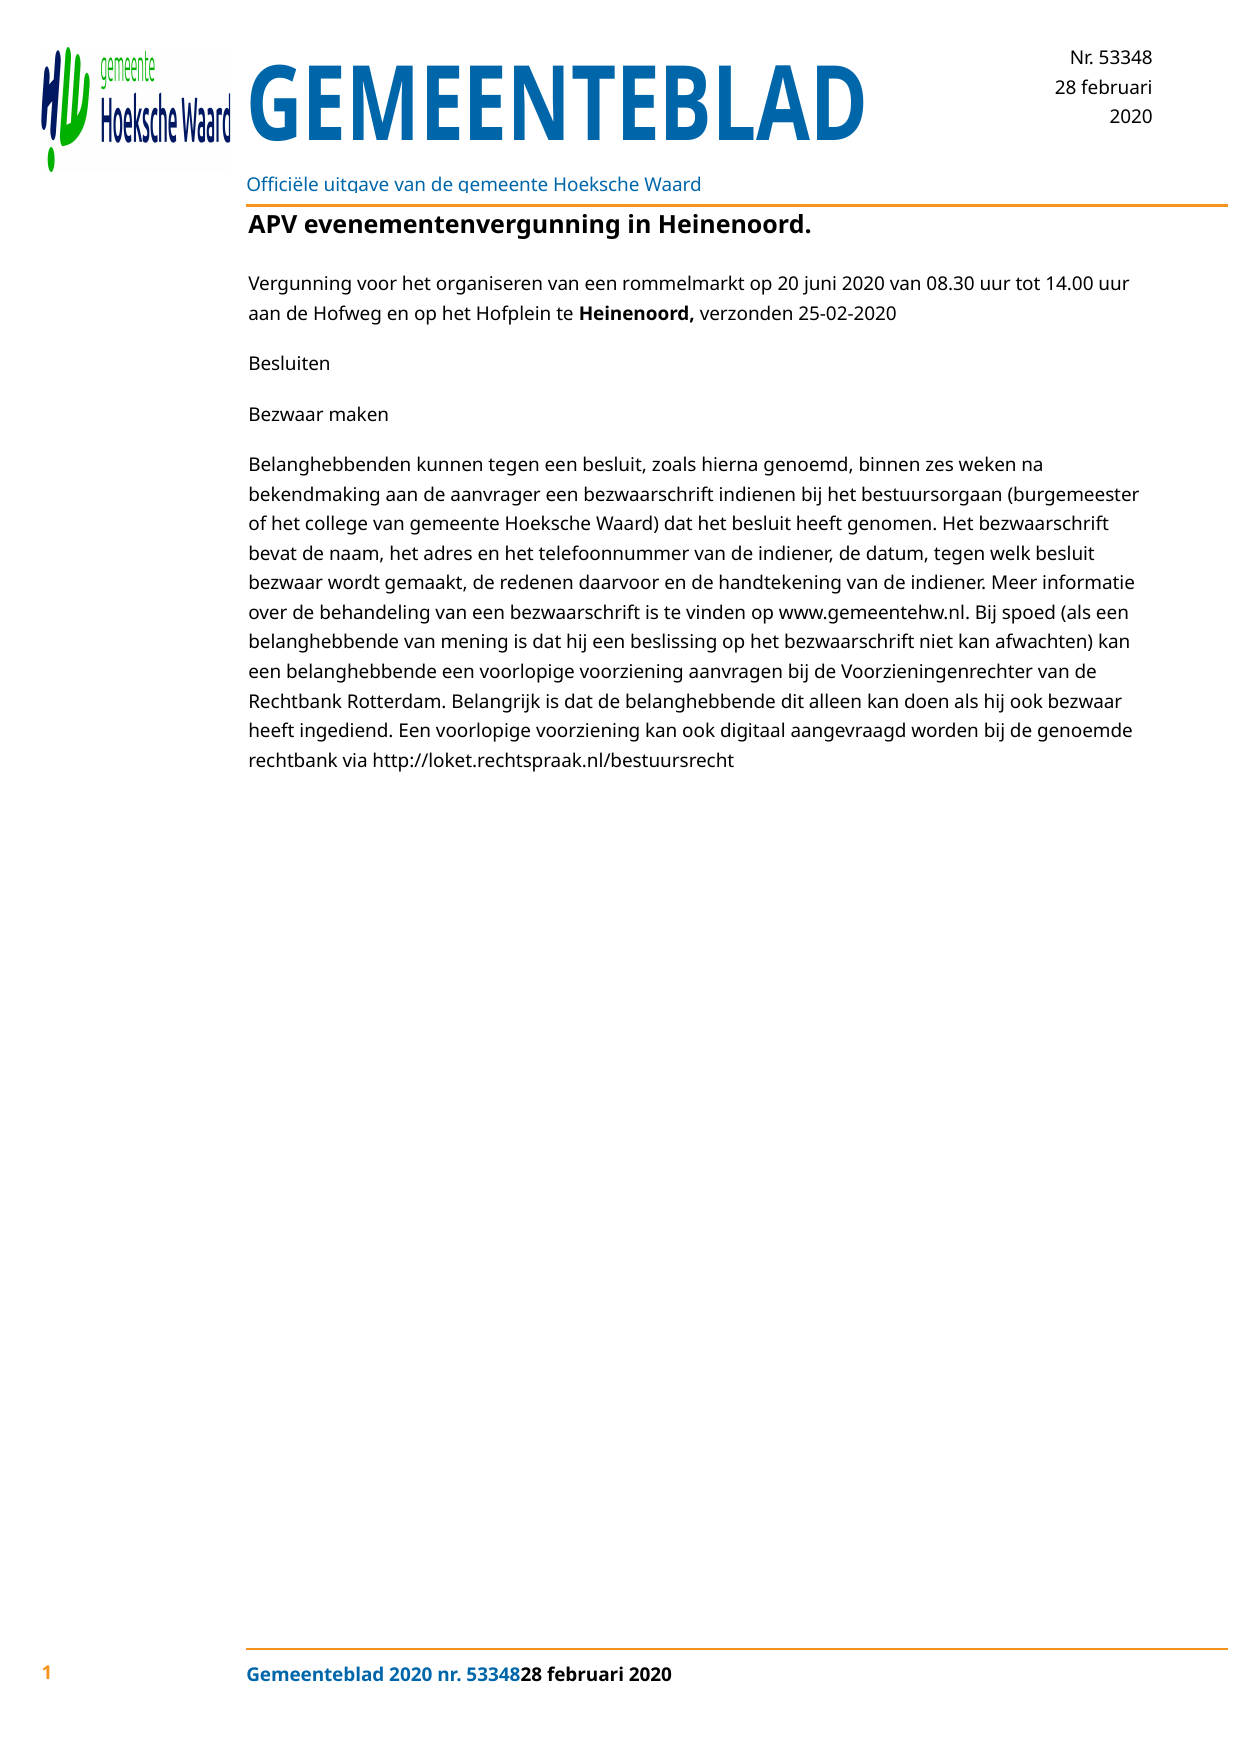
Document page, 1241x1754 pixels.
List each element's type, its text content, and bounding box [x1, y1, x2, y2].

text Belanghebbenden kunnen tegen een besluit, zoals hierna genoemd, binnen zes weken na bekendmaking aan de aanvrager een bezwaarschrift indienen bij het bestuursorgaan (burgemeester of het college van gemeente Hoeksche Waard) dat het besluit heeft genomen. Het bezwaarschrift bevat de naam, het adres en het telefoonnummer van de indiener, de datum, tegen welk besluit bezwaar wordt gemaakt, de redenen daarvoor en de handtekening van de indiener. Meer informatie over de behandeling van een bezwaarschrift is te vinden op www.gemeentehw.nl. Bij spoed (als een belanghebbende van mening is dat hij een beslissing op het bezwaarschrift niet kan afwachten) kan een belanghebbende een voorlopige voorziening aanvragen bij de Voorzieningenrechter van de Rechtbank Rotterdam. Belangrijk is dat de belanghebbende dit alleen kan doen als hij ook bezwaar heeft ingediend. Een voorlopige voorziening kan ook digitaal aangevraagd worden bij de genoemde rechtbank via http://loket.rechtspraak.nl/bestuursrecht [248, 451, 1152, 773]
text Bezwaar maken [248, 401, 1152, 426]
text APV evenementenvergunning in Heinenoord. [248, 207, 1152, 241]
picture [41, 47, 231, 172]
text Vergunning voor het organiseren van een rommelmarkt op 20 juni 2020 van 08.30 uur tot 14.00 uur aan de Hofweg en op het Hofplein te Heinenoord, verzonden 25-02-2020 [248, 270, 1152, 326]
text Besluiten [248, 350, 1152, 376]
